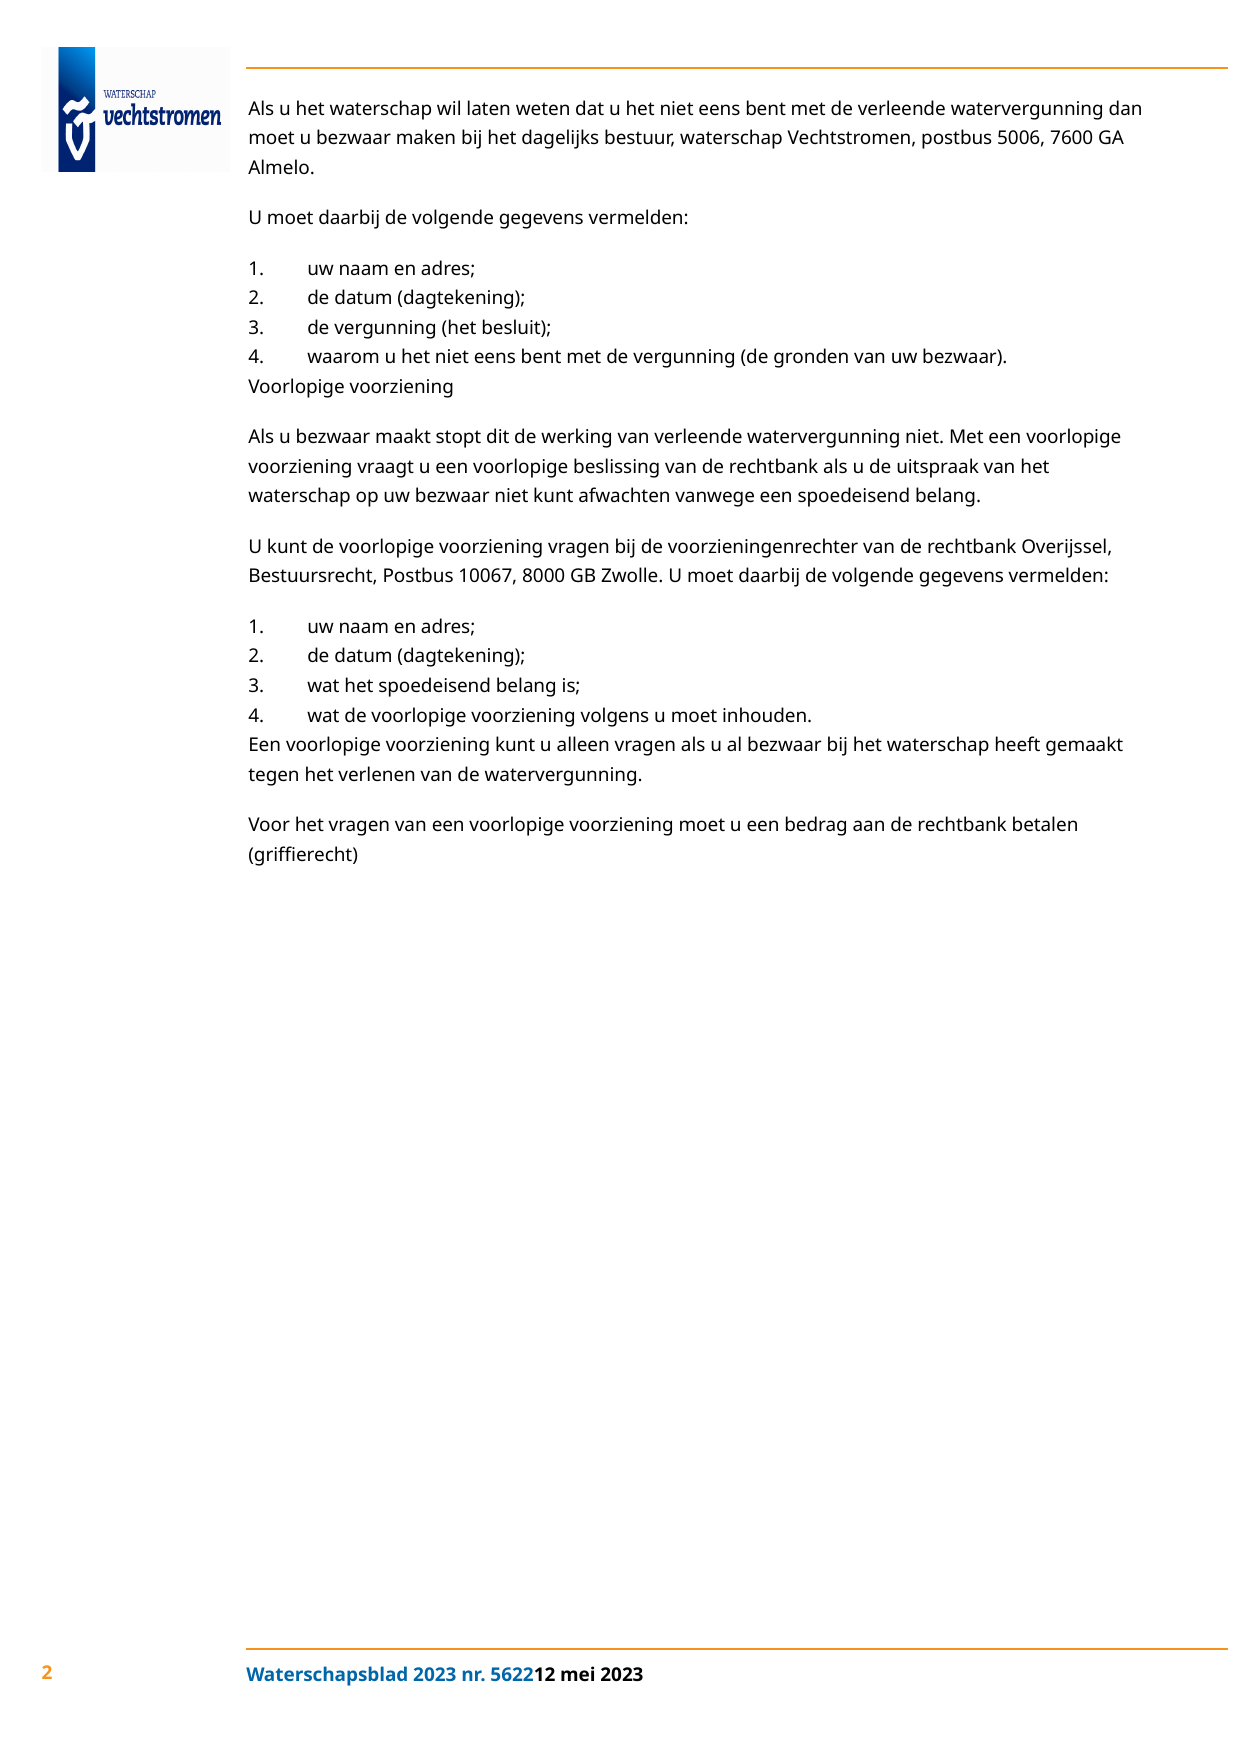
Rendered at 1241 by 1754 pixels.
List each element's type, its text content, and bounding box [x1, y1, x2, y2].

text U kunt de voorlopige voorziening vragen bij de voorzieningenrechter van de rechtbank Overijssel, Bestuursrecht, Postbus 10067, 8000 GB Zwolle. U moet daarbij de volgende gegevens vermelden: [248, 533, 1152, 588]
list waarom u het niet eens bent met de vergunning (de gronden van uw bezwaar). [248, 343, 1152, 369]
text Als u bezwaar maakt stopt dit de werking van verleende watervergunning niet. Met een voorlopige voorziening vraagt u een voorlopige beslissing van de rechtbank als u de uitspraak van het waterschap op uw bezwaar niet kunt afwachten vanwege een spoedeisend belang. [248, 423, 1152, 508]
text Als u het waterschap wil laten weten dat u het niet eens bent met de verleende watervergunning dan moet u bezwaar maken bij het dagelijks bestuur, waterschap Vechtstromen, postbus 5006, 7600 GA Almelo. [248, 95, 1152, 180]
text U moet daarbij de volgende gegevens vermelden: [248, 204, 1152, 230]
list wat het spoedeisend belang is; [248, 672, 1152, 698]
text Voorlopige voorziening [248, 373, 1152, 399]
list uw naam en adres; [248, 613, 1152, 639]
list uw naam en adres; [248, 255, 1152, 281]
text Voor het vragen van een voorlopige voorziening moet u een bedrag aan de rechtbank betalen (griffierecht) [248, 811, 1152, 867]
list de vergunning (het besluit); [248, 314, 1152, 340]
list wat de voorlopige voorziening volgens u moet inhouden. [248, 702, 1152, 728]
text Een voorlopige voorziening kunt u alleen vragen als u al bezwaar bij het waterschap heeft gemaakt tegen het verlenen van de watervergunning. [248, 731, 1152, 787]
list de datum (dagtekening); [248, 643, 1152, 668]
picture [41, 47, 231, 172]
list de datum (dagtekening); [248, 284, 1152, 310]
